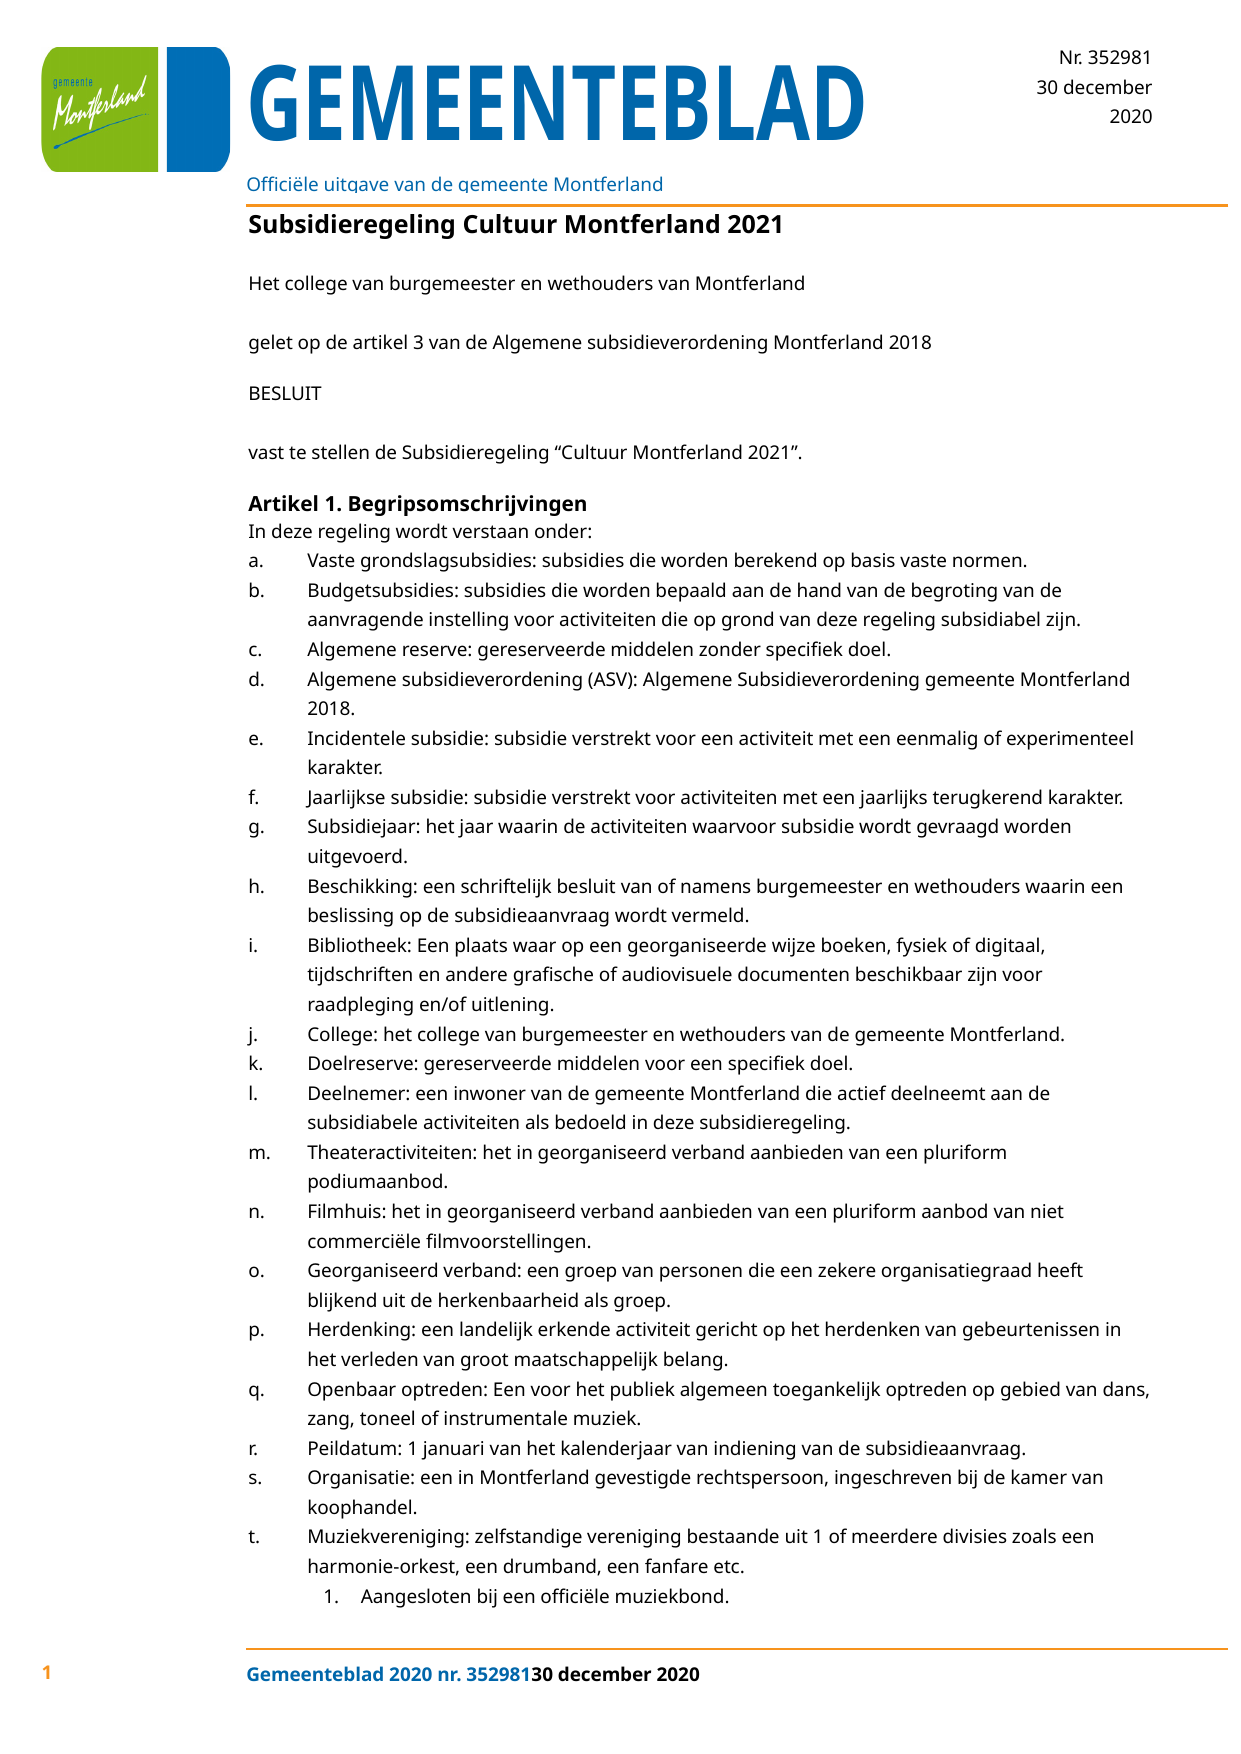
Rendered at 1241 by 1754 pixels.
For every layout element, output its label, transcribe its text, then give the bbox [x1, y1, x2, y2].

text Artikel 1. Begripsomschrijvingen [248, 489, 1152, 518]
list Openbaar optreden: Een voor het publiek algemeen toegankelijk optreden op gebied van dans, zang, toneel of instrumentale muziek. [248, 1376, 1152, 1431]
list Muziekvereniging: zelfstandige vereniging bestaande uit 1 of meerdere divisies zoals een harmonie-orkest, een drumband, een fanfare etc. [248, 1524, 1152, 1579]
list Beschikking: een schriftelijk besluit van of namens burgemeester en wethouders waarin een beslissing op de subsidieaanvraag wordt vermeld. [248, 873, 1152, 928]
list Incidentele subsidie: subsidie verstrekt voor een activiteit met een eenmalig of experimenteel karakter. [248, 725, 1152, 780]
list Budgetsubsidies: subsidies die worden bepaald aan de hand van de begroting van de aanvragende instelling voor activiteiten die op grond van deze regeling subsidiabel zijn. [248, 577, 1152, 632]
list Organisatie: een in Montferland gevestigde rechtspersoon, ingeschreven bij de kamer van koophandel. [248, 1464, 1152, 1520]
list Vaste grondslagsubsidies: subsidies die worden berekend op basis vaste normen. [248, 547, 1152, 573]
text In deze regeling wordt verstaan onder: [248, 518, 1152, 543]
list Subsidiejaar: het jaar waarin de activiteiten waarvoor subsidie wordt gevraagd worden uitgevoerd. [248, 814, 1152, 869]
list Georganiseerd verband: een groep van personen die een zekere organisatiegraad heeft blijkend uit de herkenbaarheid als groep. [248, 1257, 1152, 1313]
list Algemene subsidieverordening (ASV): Algemene Subsidieverordening gemeente Montferland 2018. [248, 666, 1152, 721]
list Jaarlijkse subsidie: subsidie verstrekt voor activiteiten met een jaarlijks terugkerend karakter. [248, 784, 1152, 810]
list Doelreserve: gereserveerde middelen voor een specifiek doel. [248, 1050, 1152, 1076]
text vast te stellen de Subsidieregeling “Cultuur Montferland 2021”. [248, 439, 1152, 465]
text BESLUIT [248, 380, 1152, 406]
list Theateractiviteiten: het in georganiseerd verband aanbieden van een pluriform podiumaanbod. [248, 1139, 1152, 1194]
list Herdenking: een landelijk erkende activiteit gericht op het herdenken van gebeurtenissen in het verleden van groot maatschappelijk belang. [248, 1317, 1152, 1372]
text gelet op de artikel 3 van de Algemene subsidieverordening Montferland 2018 [248, 329, 1152, 355]
text Het college van burgemeester en wethouders van Montferland [248, 270, 1152, 296]
text Subsidieregeling Cultuur Montferland 2021 [248, 207, 1152, 241]
list Peildatum: 1 januari van het kalenderjaar van indiening van de subsidieaanvraag. [248, 1435, 1152, 1461]
picture [41, 47, 231, 172]
list Filmhuis: het in georganiseerd verband aanbieden van een pluriform aanbod van niet commerciële filmvoorstellingen. [248, 1198, 1152, 1253]
list Deelnemer: een inwoner van de gemeente Montferland die actief deelneemt aan de subsidiabele activiteiten als bedoeld in deze subsidieregeling. [248, 1080, 1152, 1135]
list Algemene reserve: gereserveerde middelen zonder specifiek doel. [248, 636, 1152, 662]
list Aangesloten bij een officiële muziekbond. [323, 1583, 1152, 1608]
list College: het college van burgemeester en wethouders van de gemeente Montferland. [248, 1021, 1152, 1046]
list Bibliotheek: Een plaats waar op een georganiseerde wijze boeken, fysiek of digitaal, tijdschriften en andere grafische of audiovisuele documenten beschikbaar zijn voor raadpleging en/of uitlening. [248, 932, 1152, 1017]
